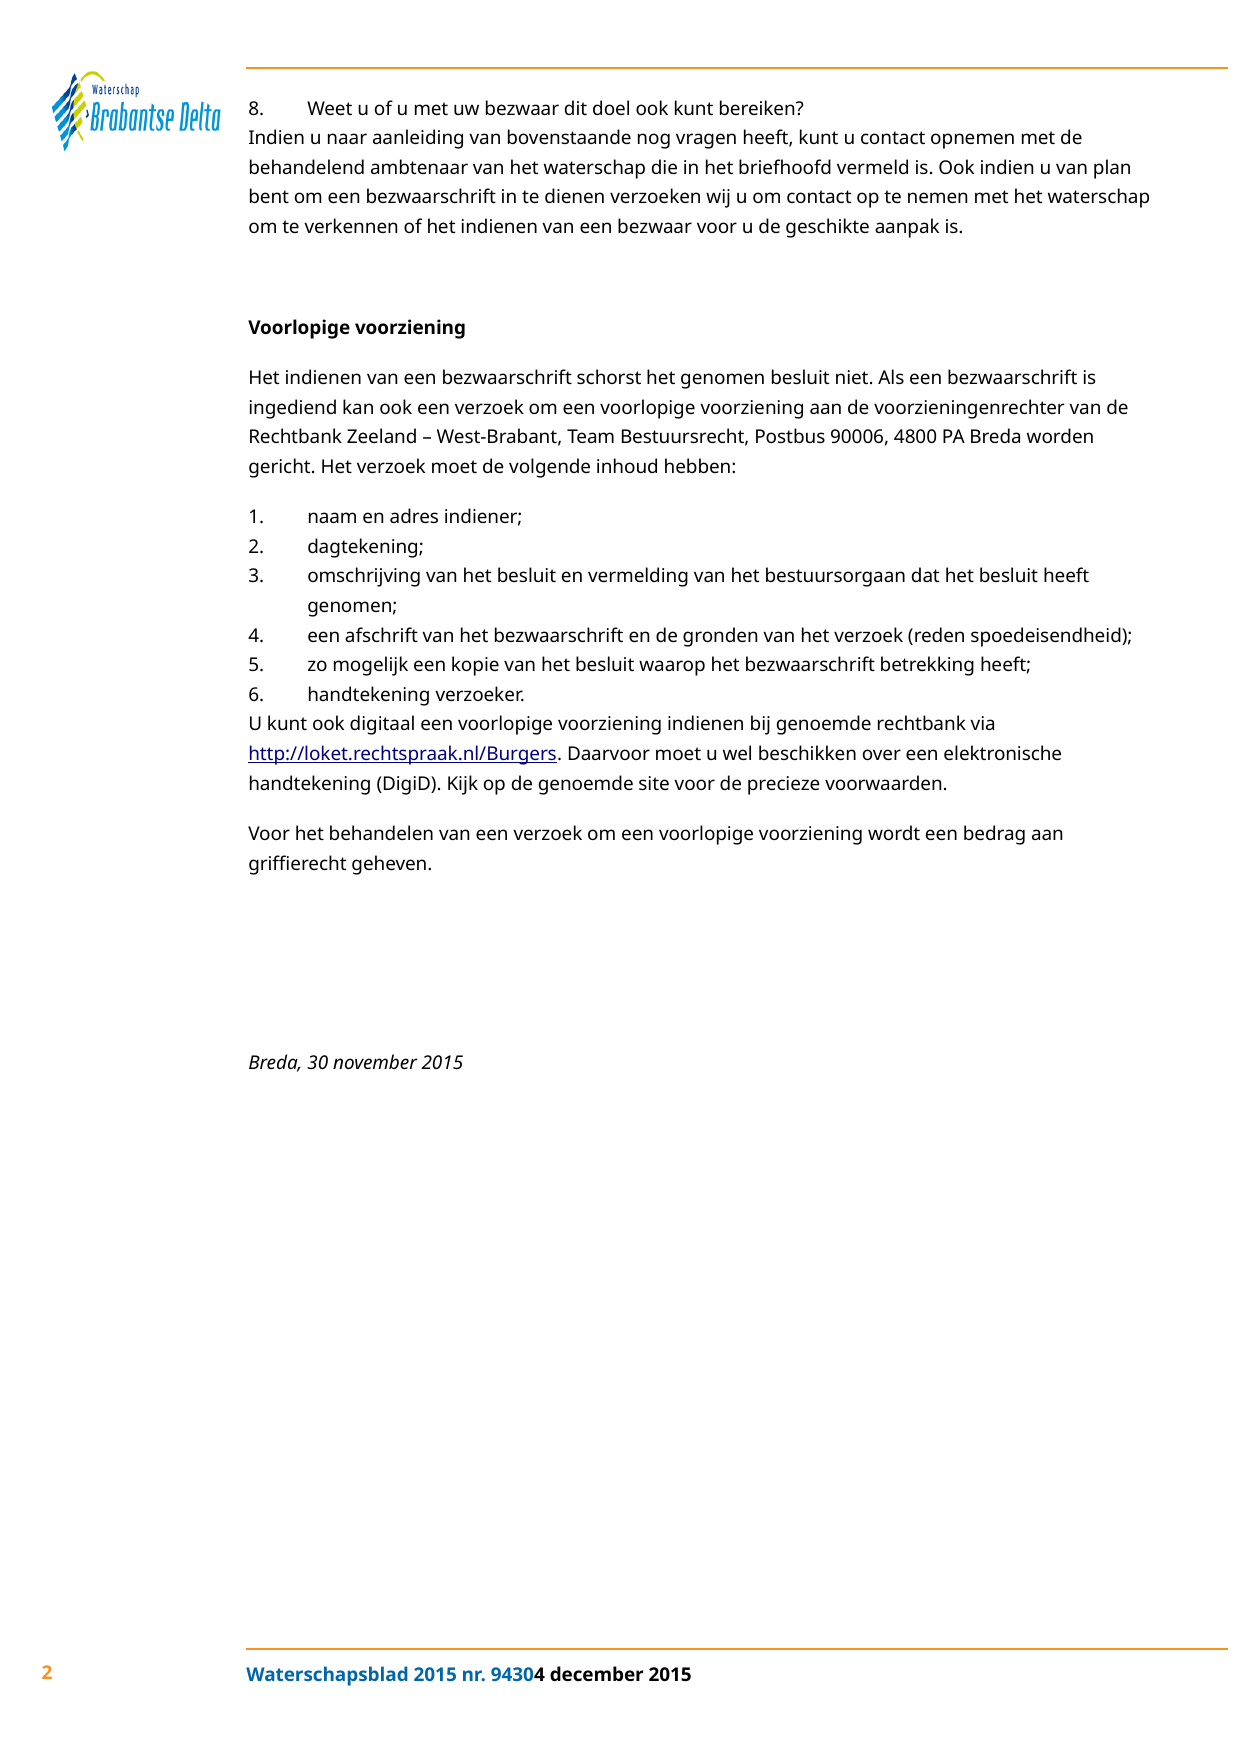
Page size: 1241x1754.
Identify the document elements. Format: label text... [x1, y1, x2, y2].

text Indien u naar aanleiding van bovenstaande nog vragen heeft, kunt u contact opnemen met de behandelend ambtenaar van het waterschap die in het briefhoofd vermeld is. Ook indien u van plan bent om een bezwaarschrift in te dienen verzoeken wij u om contact op te nemen met het waterschap om te verkennen of het indienen van een bezwaar voor u de geschikte aanpak is. [248, 124, 1152, 239]
list handtekening verzoeker. [248, 681, 1152, 707]
text Het indienen van een bezwaarschrift schorst het genomen besluit niet. Als een bezwaarschrift is ingediend kan ook een verzoek om een voorlopige voorziening aan de voorzieningenrechter van de Rechtbank Zeeland – West-Brabant, Team Bestuursrecht, Postbus 90006, 4800 PA Breda worden gericht. Het verzoek moet de volgende inhoud hebben: [248, 364, 1152, 479]
list Weet u of u met uw bezwaar dit doel ook kunt bereiken? [248, 95, 1152, 121]
list zo mogelijk een kopie van het besluit waarop het bezwaarschrift betrekking heeft; [248, 651, 1152, 677]
list omschrijving van het besluit en vermelding van het bestuursorgaan dat het besluit heeft genomen; [248, 563, 1152, 618]
text Breda, 30 november 2015 [248, 1049, 1152, 1074]
text U kunt ook digitaal een voorlopige voorziening indienen bij genoemde rechtbank via http://loket.rechtspraak.nl/Burgers. Daarvoor moet u wel beschikken over een elektronische handtekening (DigiD). Kijk op de genoemde site voor de precieze voorwaarden. [248, 711, 1152, 796]
list een afschrift van het bezwaarschrift en de gronden van het verzoek (reden spoedeisendheid); [248, 622, 1152, 648]
picture [41, 47, 231, 172]
list dagtekening; [248, 533, 1152, 559]
text Voor het behandelen van een verzoek om een voorlopige voorziening wordt een bedrag aan griffierecht geheven. [248, 820, 1152, 876]
text Voorlopige voorziening [248, 314, 1152, 340]
list naam en adres indiener; [248, 503, 1152, 529]
